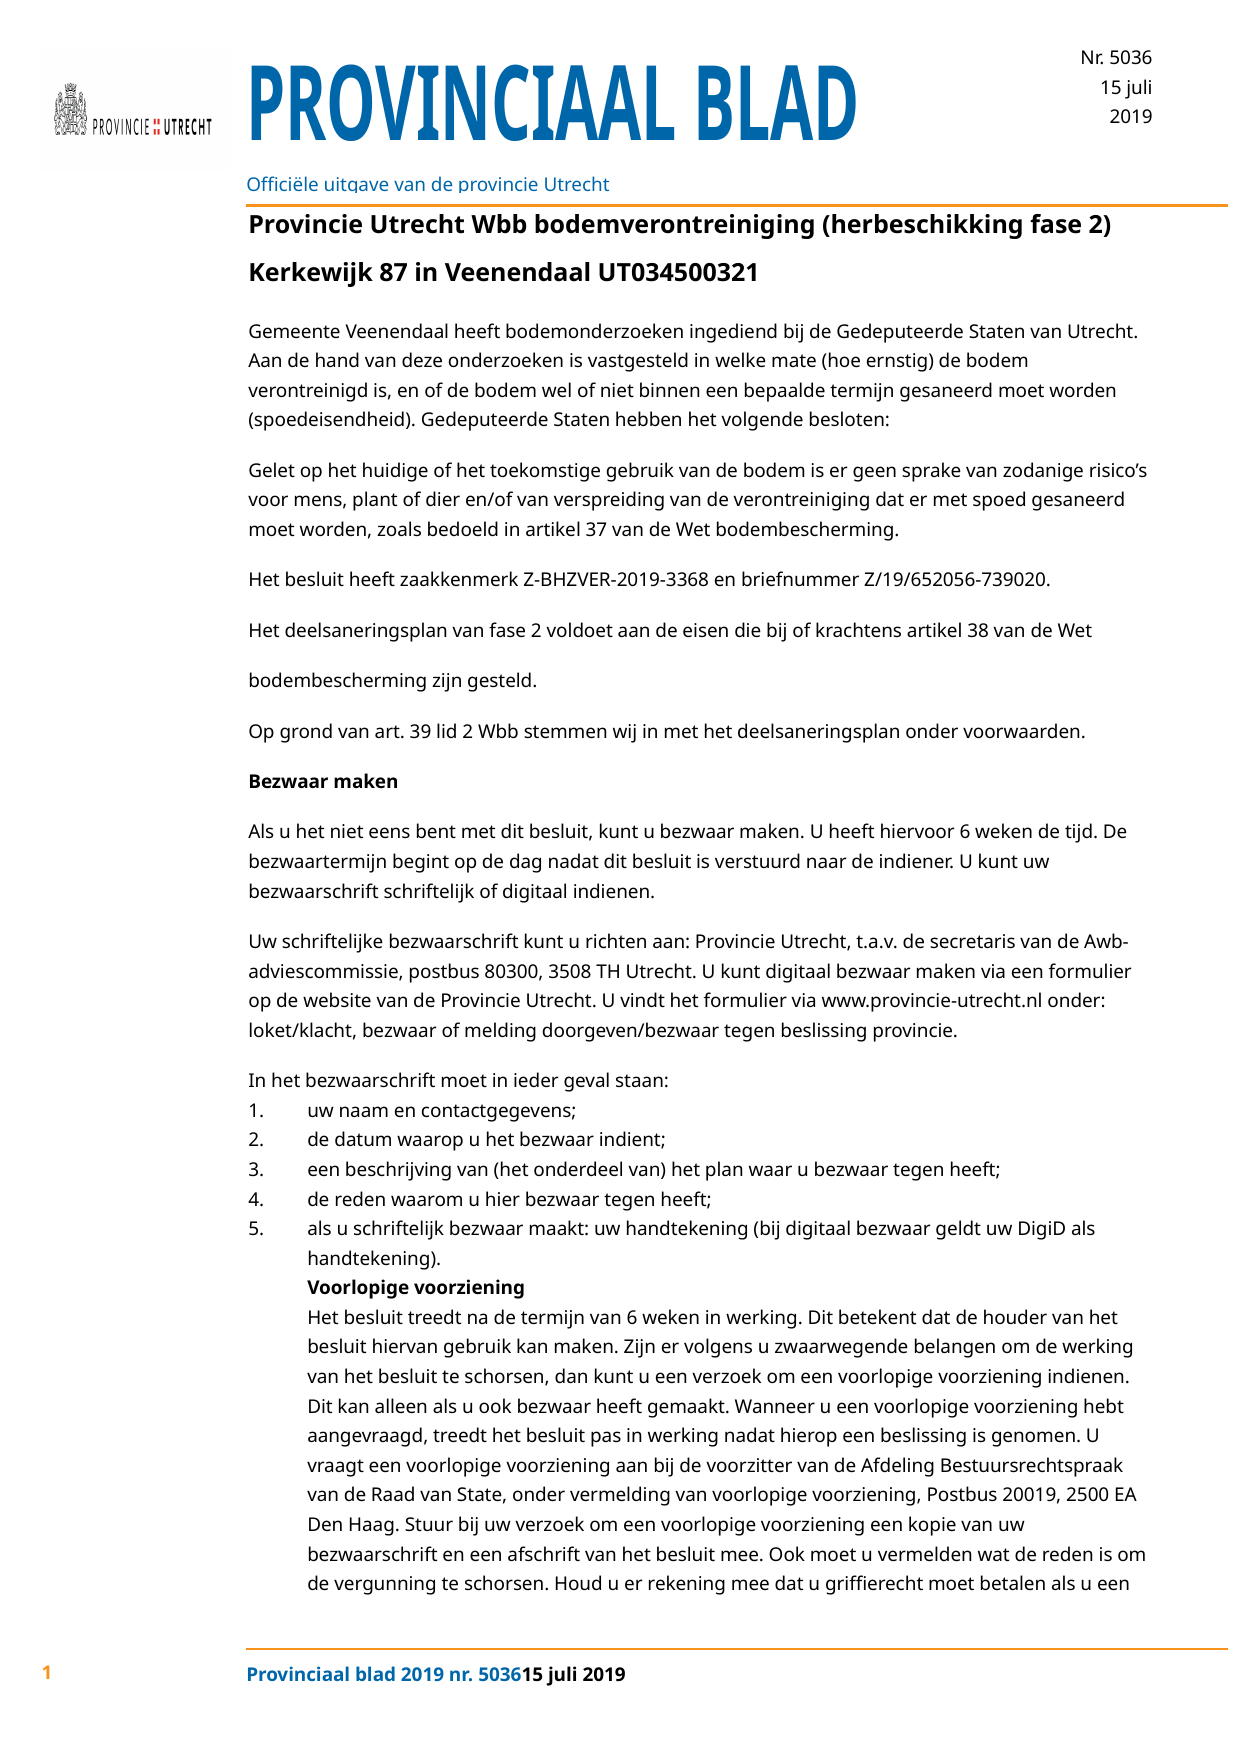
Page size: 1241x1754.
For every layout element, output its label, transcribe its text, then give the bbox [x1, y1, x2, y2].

text Gelet op het huidige of het toekomstige gebruik van de bodem is er geen sprake van zodanige risico’s voor mens, plant of dier en/of van verspreiding van de verontreiniging dat er met spoed gesaneerd moet worden, zoals bedoeld in artikel 37 van de Wet bodembescherming. [248, 457, 1152, 542]
list de datum waarop u het bezwaar indient; [248, 1127, 1152, 1152]
text Gemeente Veenendaal heeft bodemonderzoeken ingediend bij de Gedeputeerde Staten van Utrecht. Aan de hand van deze onderzoeken is vastgesteld in welke mate (hoe ernstig) de bodem verontreinigd is, en of de bodem wel of niet binnen een bepaalde termijn gesaneerd moet worden (spoedeisendheid). Gedeputeerde Staten hebben het volgende besloten: [248, 318, 1152, 432]
text bodembescherming zijn gesteld. [248, 667, 1152, 693]
text Uw schriftelijke bezwaarschrift kunt u richten aan: Provincie Utrecht, t.a.v. de secretaris van de Awb-adviescommissie, postbus 80300, 3508 TH Utrecht. U kunt digitaal bezwaar maken via een formulier op de website van de Provincie Utrecht. U vindt het formulier via www.provincie-utrecht.nl onder: loket/klacht, bezwaar of melding doorgeven/bezwaar tegen beslissing provincie. [248, 928, 1152, 1043]
list als u schriftelijk bezwaar maakt: uw handtekening (bij digitaal bezwaar geldt uw DigiD als handtekening). [248, 1215, 1152, 1271]
list de reden waarom u hier bezwaar tegen heeft; [248, 1186, 1152, 1212]
text Het deelsaneringsplan van fase 2 voldoet aan de eisen die bij of krachtens artikel 38 van de Wet [248, 617, 1152, 643]
text Als u het niet eens bent met dit besluit, kunt u bezwaar maken. U heeft hiervoor 6 weken de tijd. De bezwaartermijn begint op de dag nadat dit besluit is verstuurd naar de indiener. U kunt uw bezwaarschrift schriftelijk of digitaal indienen. [248, 819, 1152, 904]
text Op grond van art. 39 lid 2 Wbb stemmen wij in met het deelsaneringsplan onder voorwaarden. [248, 718, 1152, 744]
picture [41, 47, 231, 172]
list een beschrijving van (het onderdeel van) het plan waar u bezwaar tegen heeft; [248, 1156, 1152, 1182]
text Het besluit heeft zaakkenmerk Z-BHZVER-2019-3368 en briefnummer Z/19/652056-739020. [248, 567, 1152, 592]
list Het besluit treedt na de termijn van 6 weken in werking. Dit betekent dat de houder van het besluit hiervan gebruik kan maken. Zijn er volgens u zwaarwegende belangen om de werking van het besluit te schorsen, dan kunt u een verzoek om een voorlopige voorziening indienen. Dit kan alleen als u ook bezwaar heeft gemaakt. Wanneer u een voorlopige voorziening hebt aangevraagd, treedt het besluit pas in werking nadat hierop een beslissing is genomen. U vraagt een voorlopige voorziening aan bij de voorzitter van de Afdeling Bestuursrechtspraak van de Raad van State, onder vermelding van voorlopige voorziening, Postbus 20019, 2500 EA Den Haag. Stuur bij uw verzoek om een voorlopige voorziening een kopie van uw bezwaarschrift en een afschrift van het besluit mee. Ook moet u vermelden wat de reden is om de vergunning te schorsen. Houd u er rekening mee dat u griffierecht moet betalen als u een [248, 1304, 1152, 1596]
text In het bezwaarschrift moet in ieder geval staan: [248, 1067, 1152, 1093]
list uw naam en contactgegevens; [248, 1097, 1152, 1123]
text Bezwaar maken [248, 768, 1152, 794]
text Provincie Utrecht Wbb bodemverontreiniging (herbeschikking fase 2) Kerkewijk 87 in Veenendaal UT034500321 [248, 207, 1152, 288]
list Voorlopige voorziening [248, 1274, 1152, 1300]
